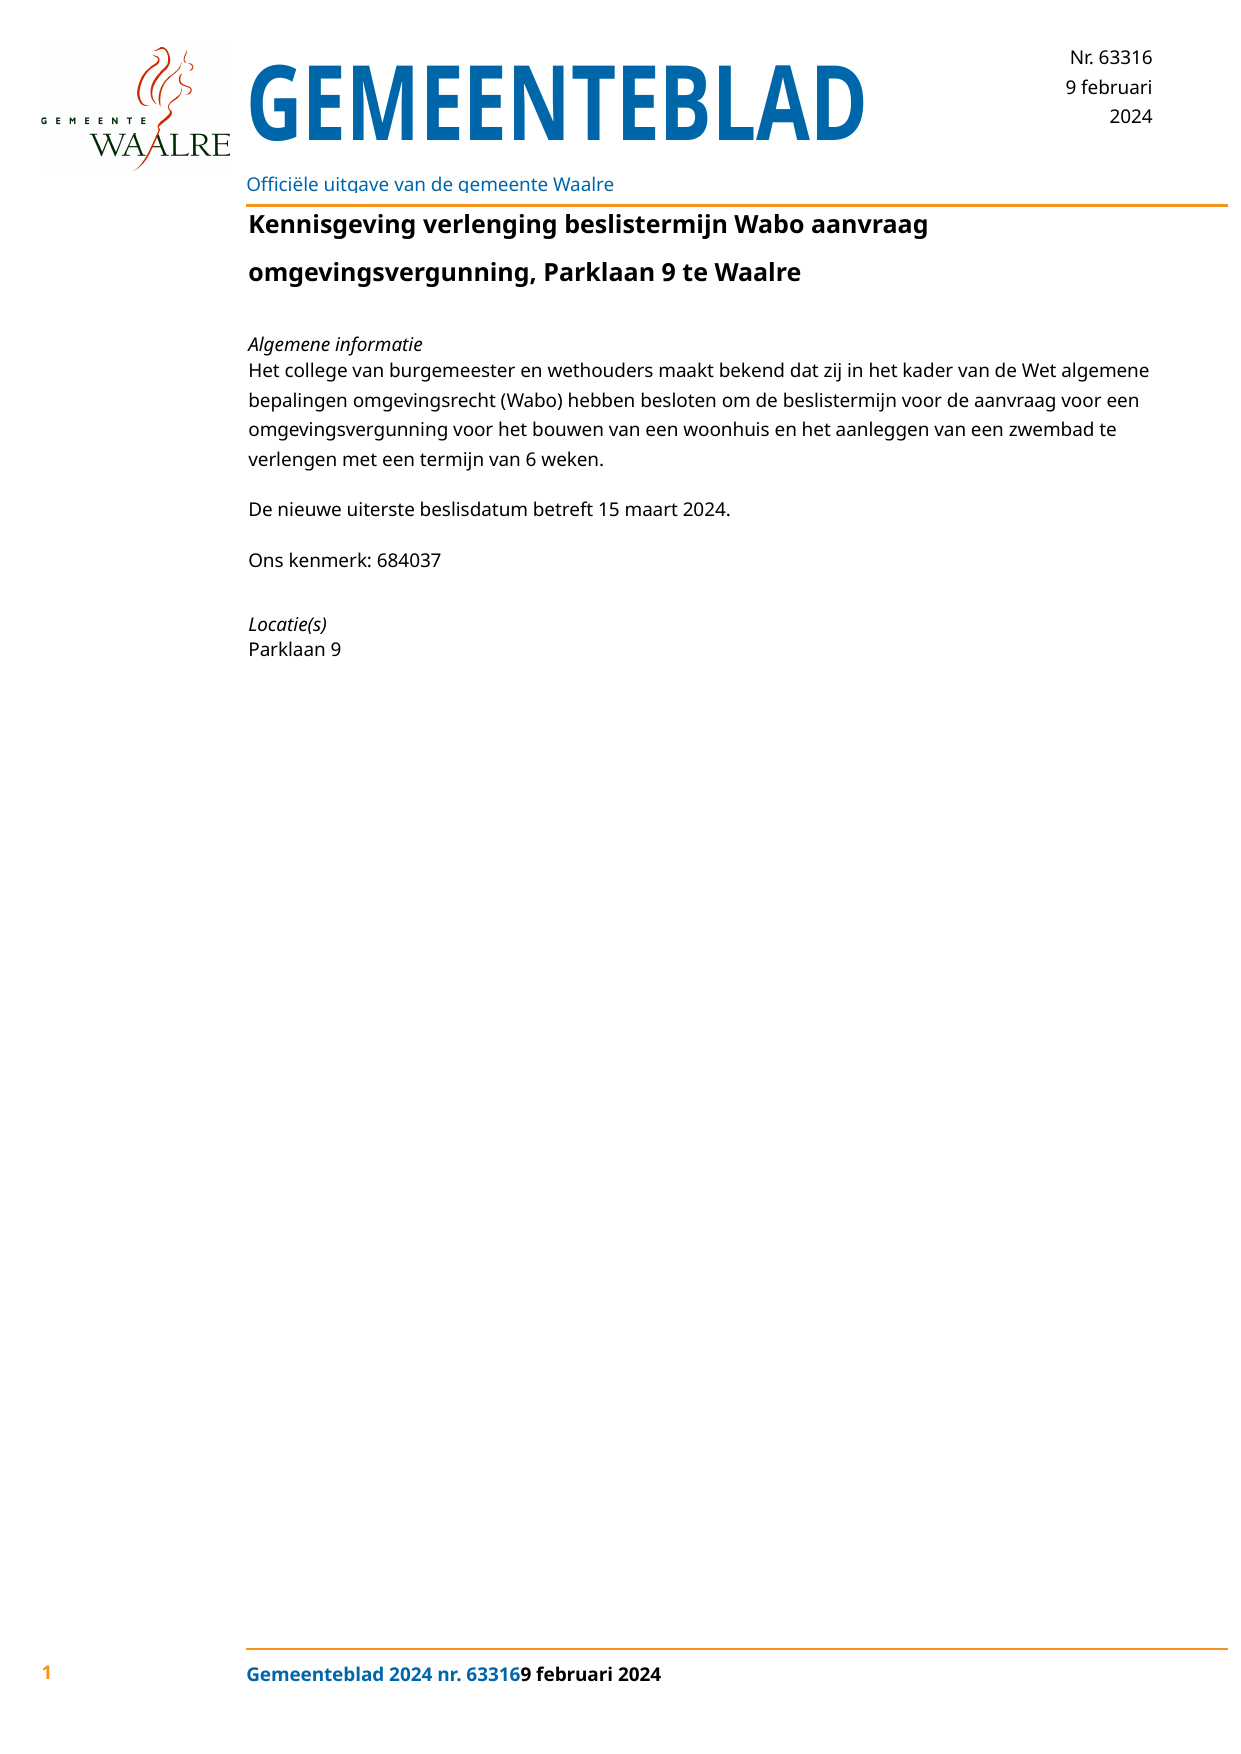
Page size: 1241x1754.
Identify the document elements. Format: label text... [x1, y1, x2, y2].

text Algemene informatie [248, 331, 1152, 357]
picture [41, 47, 231, 172]
text Ons kenmerk: 684037 [248, 547, 1152, 572]
text De nieuwe uiterste beslisdatum betreft 15 maart 2024. [248, 496, 1152, 522]
text Het college van burgemeester en wethouders maakt bekend dat zij in het kader van de Wet algemene bepalingen omgevingsrecht (Wabo) hebben besloten om de beslistermijn voor de aanvraag voor een omgevingsvergunning voor het bouwen van een woonhuis en het aanleggen van een zwembad te verlengen met een termijn van 6 weken. [248, 357, 1152, 472]
text Locatie(s) [248, 611, 1152, 636]
text Parklaan 9 [248, 636, 1152, 662]
text Kennisgeving verlenging beslistermijn Wabo aanvraag omgevingsvergunning, Parklaan 9 te Waalre [248, 207, 1152, 288]
